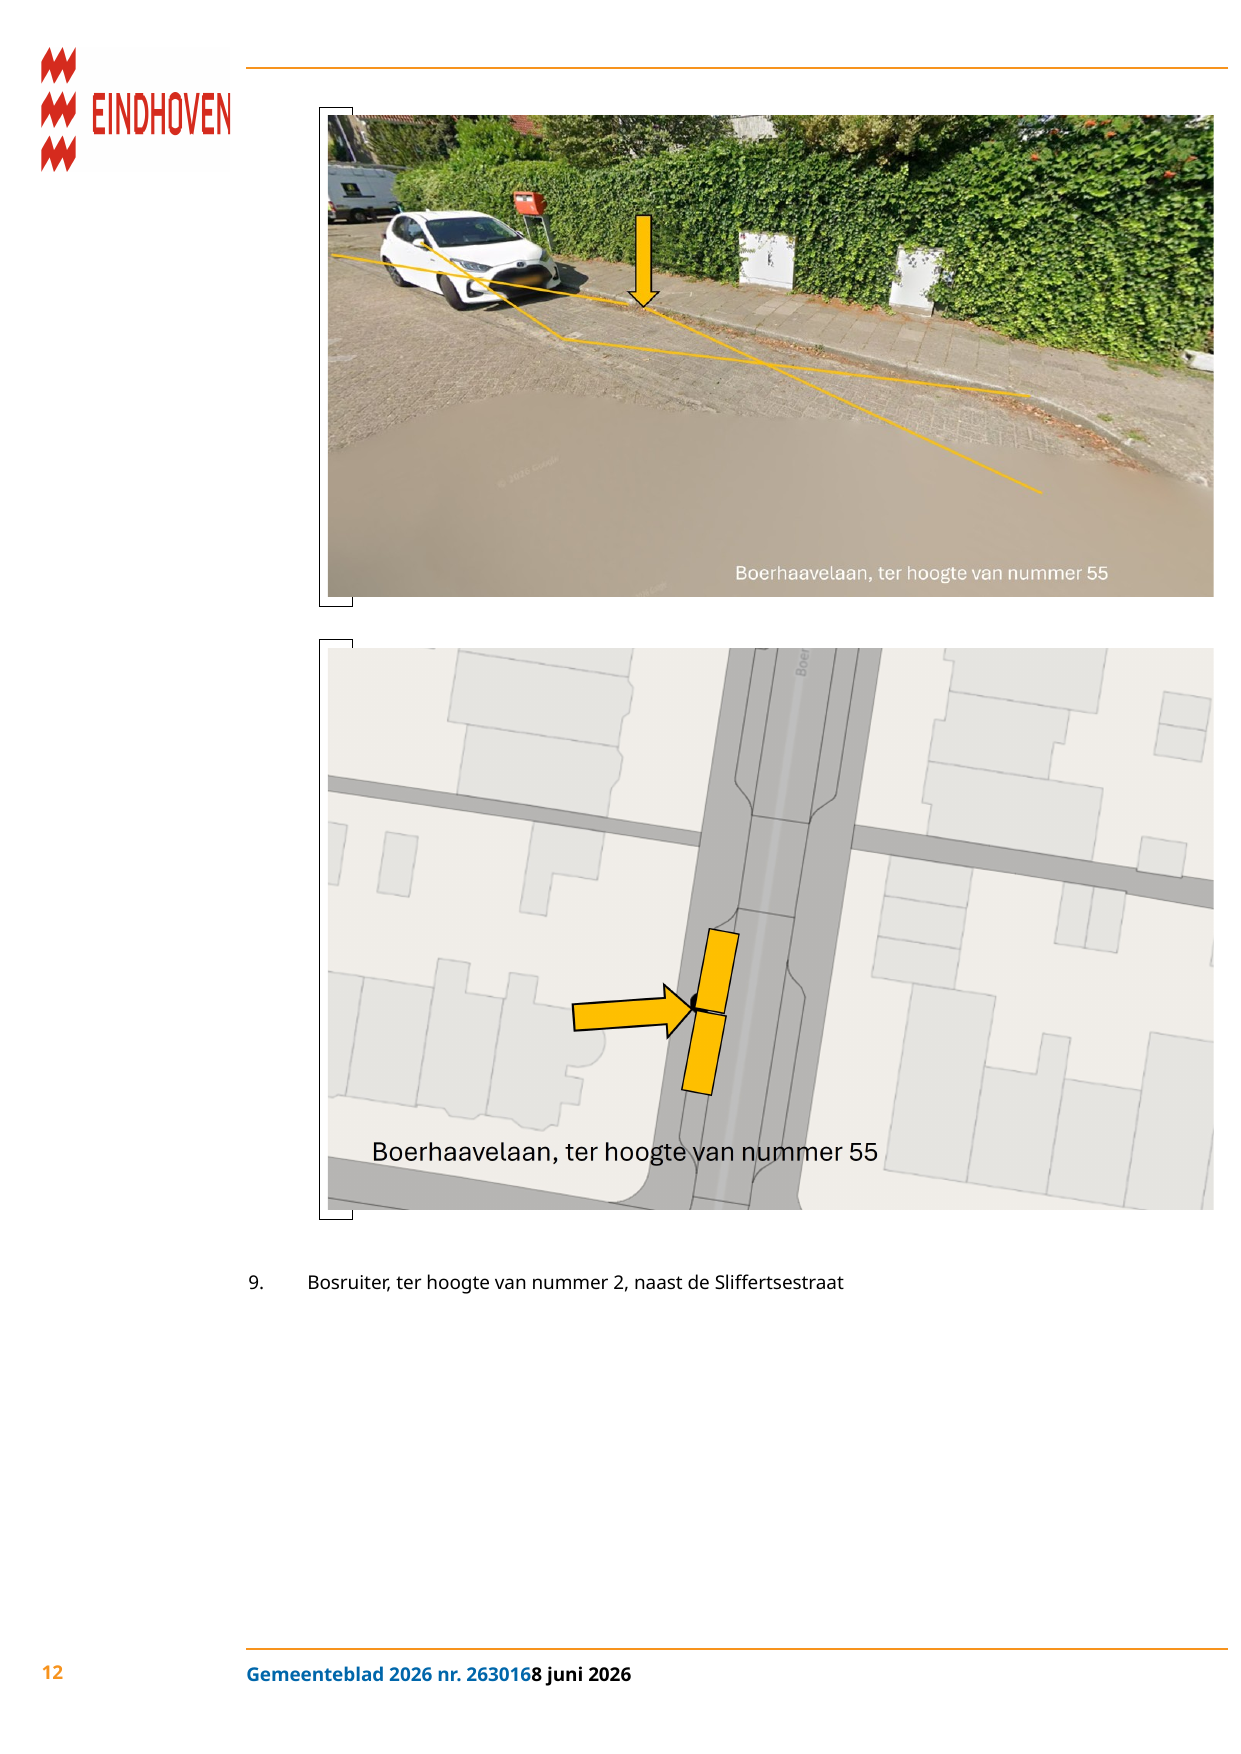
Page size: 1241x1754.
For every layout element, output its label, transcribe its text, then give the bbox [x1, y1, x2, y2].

list Bosruiter, ter hoogte van nummer 2, naast de Sliffertsestraat [248, 1269, 1152, 1295]
picture [327, 648, 1214, 1210]
picture [327, 115, 1214, 597]
picture [41, 47, 231, 172]
